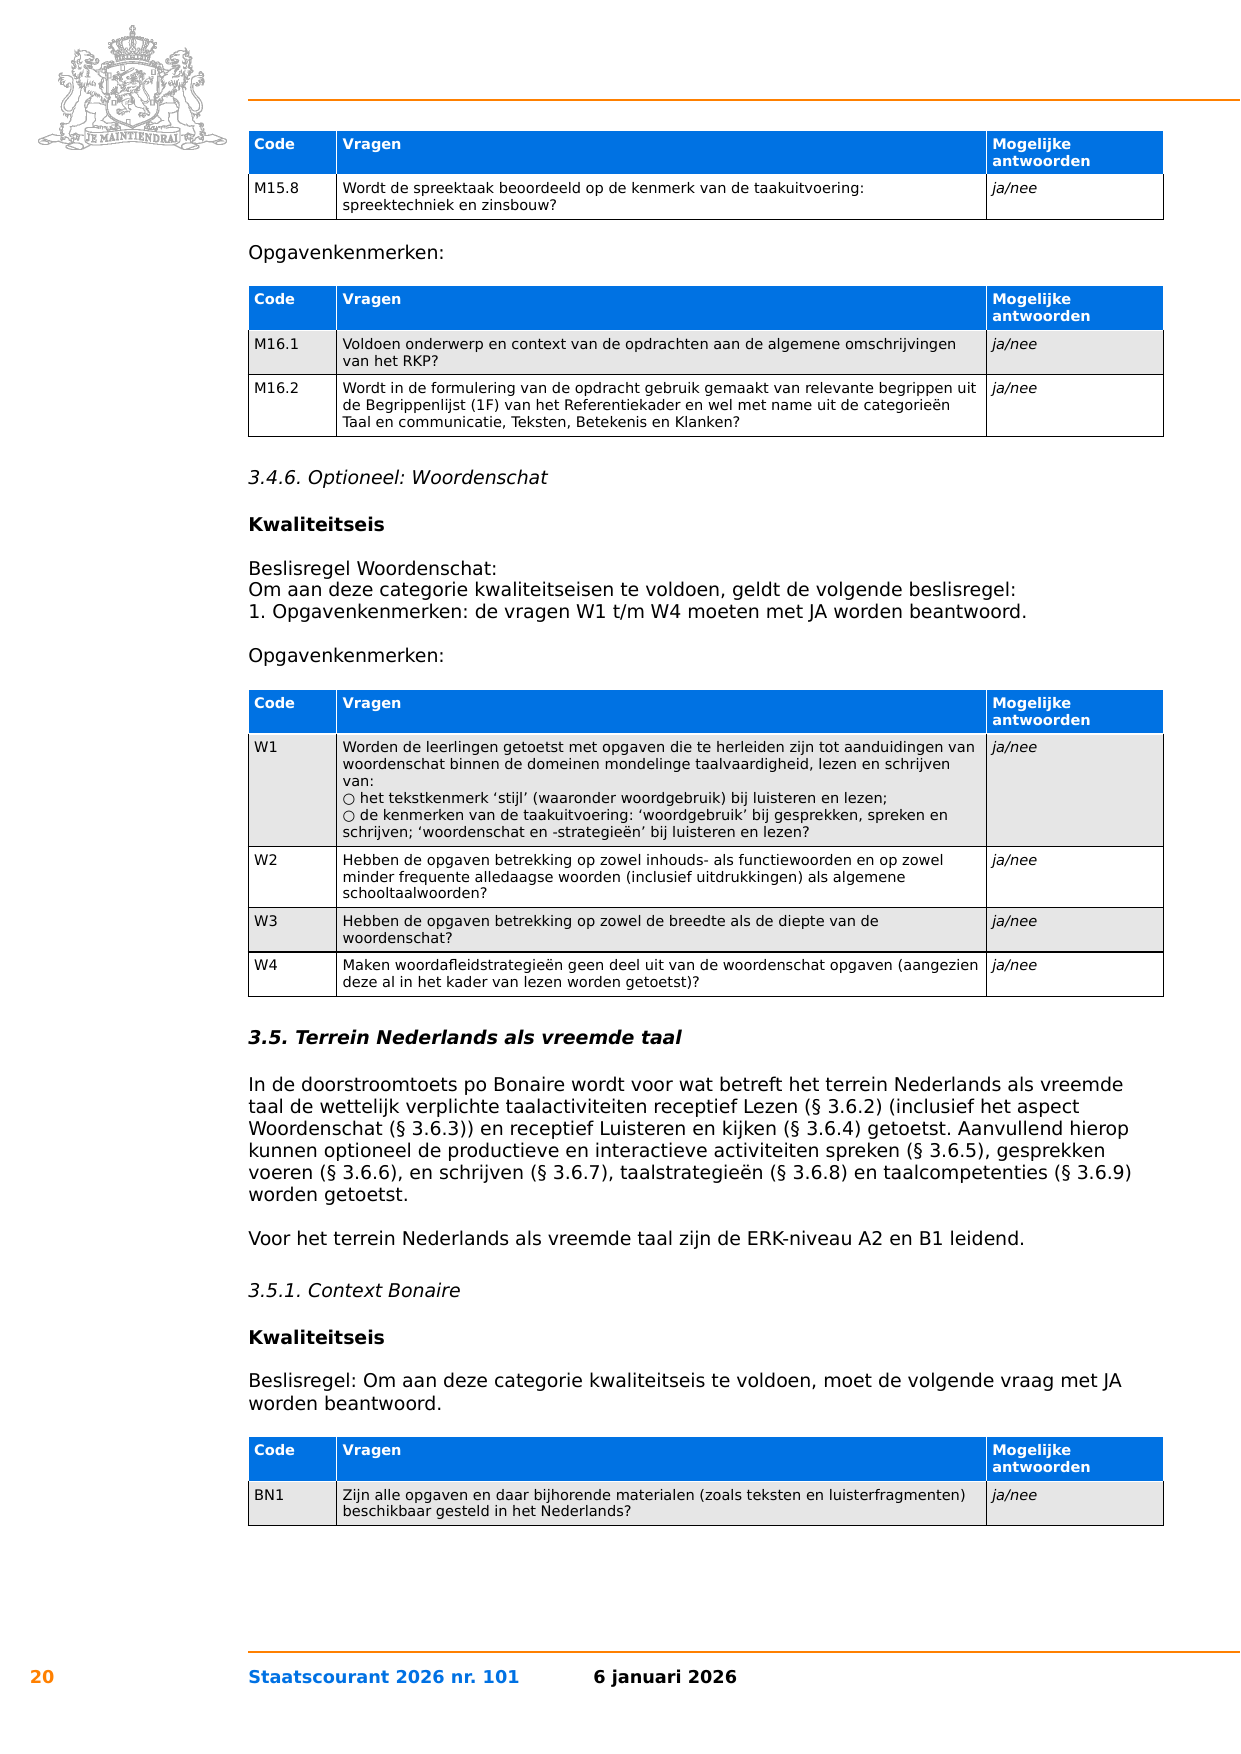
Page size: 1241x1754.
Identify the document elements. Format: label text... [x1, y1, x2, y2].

table_header Code [249, 1437, 336, 1481]
table_cell Maken woordafleidstrategieën geen deel uit van de woordenschat opgaven (aangezien deze al in het kader van lezen worden getoetst)? [337, 953, 986, 996]
picture [38, 25, 227, 150]
text In de doorstroomtoets po Bonaire wordt voor wat betreft het terrein Nederlands als vreemde taal de wettelijk verplichte taalactiviteiten receptief Lezen (§ 3.6.2) (inclusief het aspect Woordenschat (§ 3.6.3)) en receptief Luisteren en kijken (§ 3.6.4) getoetst. Aanvullend hierop kunnen optioneel de productieve en interactieve activiteiten spreken (§ 3.6.5), gesprekken voeren (§ 3.6.6), en schrijven (§ 3.6.7), taalstrategieën (§ 3.6.8) en taalcompetenties (§ 3.6.9) worden getoetst. [248, 1074, 1163, 1206]
table_cell W2 [249, 847, 336, 907]
table_cell W1 [249, 735, 336, 846]
table_cell ja/nee [987, 908, 1163, 951]
subtitle Kwaliteitseis [248, 1327, 1163, 1348]
table_header Code [249, 690, 336, 733]
table_cell Worden de leerlingen getoetst met opgaven die te herleiden zijn tot aanduidingen van woordenschat binnen de domeinen mondelinge taalvaardigheid, lezen en schrijven van: ○ het tekstkenmerk ‘stijl’ (waaronder woordgebruik) bij luisteren en lezen; ○ de kenmerken van de taakuitvoering: ‘woordgebruik’ bij gesprekken, spreken en schrijven; ‘woordenschat en -strategieën’ bij luisteren en lezen? [337, 735, 986, 846]
table_cell Wordt de spreektaak beoordeeld op de kenmerk van de taakuitvoering: spreektechniek en zinsbouw? [337, 175, 986, 219]
table_cell ja/nee [987, 847, 1163, 907]
table_cell M15.8 [249, 175, 336, 219]
table_header Code [249, 131, 336, 174]
text Beslisregel Woordenschat: [248, 557, 1163, 579]
table_header Mogelijke antwoorden [987, 1437, 1163, 1481]
text Om aan deze categorie kwaliteitseisen te voldoen, geldt de volgende beslisregel: [248, 579, 1163, 601]
table_cell ja/nee [987, 953, 1163, 996]
table_cell ja/nee [987, 375, 1163, 436]
table_cell Hebben de opgaven betrekking op zowel de breedte als de diepte van de woordenschat? [337, 908, 986, 951]
text Opgavenkenmerken: [248, 645, 1163, 667]
table_cell W3 [249, 908, 336, 951]
table_cell ja/nee [987, 735, 1163, 846]
table_header Mogelijke antwoorden [987, 690, 1163, 733]
table_cell Voldoen onderwerp en context van de opdrachten aan de algemene omschrijvingen van het RKP? [337, 331, 986, 374]
table_header Vragen [337, 1437, 986, 1481]
table_cell Hebben de opgaven betrekking op zowel inhouds- als functiewoorden en op zowel minder frequente alledaagse woorden (inclusief uitdrukkingen) als algemene schooltaalwoorden? [337, 847, 986, 907]
subtitle 3.4.6. Optioneel: Woordenschat [248, 467, 1163, 488]
table_cell Zijn alle opgaven en daar bijhorende materialen (zoals teksten en luisterfragmenten) beschikbaar gesteld in het Nederlands? [337, 1482, 986, 1525]
text Beslisregel: Om aan deze categorie kwaliteitseis te voldoen, moet de volgende vraag met JA worden beantwoord. [248, 1370, 1163, 1414]
table_cell BN1 [249, 1482, 336, 1525]
table_header Mogelijke antwoorden [987, 286, 1163, 330]
text Opgavenkenmerken: [248, 242, 1163, 263]
table_header Code [249, 286, 336, 330]
text Voor het terrein Nederlands als vreemde taal zijn de ERK-niveau A2 en B1 leidend. [248, 1228, 1163, 1249]
subtitle 3.5.1. Context Bonaire [248, 1279, 1163, 1302]
table_cell Wordt in de formulering van de opdracht gebruik gemaakt van relevante begrippen uit de Begrippenlijst (1F) van het Referentiekader en wel met name uit de categorieën Taal en communicatie, Teksten, Betekenis en Klanken? [337, 375, 986, 436]
table_cell W4 [249, 953, 336, 996]
table_cell M16.1 [249, 331, 336, 374]
table_header Vragen [337, 286, 986, 330]
table_cell M16.2 [249, 375, 336, 436]
table_header Mogelijke antwoorden [987, 131, 1163, 174]
subtitle Kwaliteitseis [248, 513, 1163, 536]
subtitle 3.5. Terrein Nederlands als vreemde taal [248, 1027, 1163, 1049]
table_cell ja/nee [987, 331, 1163, 374]
table_header Vragen [337, 131, 986, 174]
table_cell ja/nee [987, 1482, 1163, 1525]
text 1. Opgavenkenmerken: de vragen W1 t/m W4 moeten met JA worden beantwoord. [248, 601, 1163, 623]
table_cell ja/nee [987, 175, 1163, 219]
table_header Vragen [337, 690, 986, 733]
